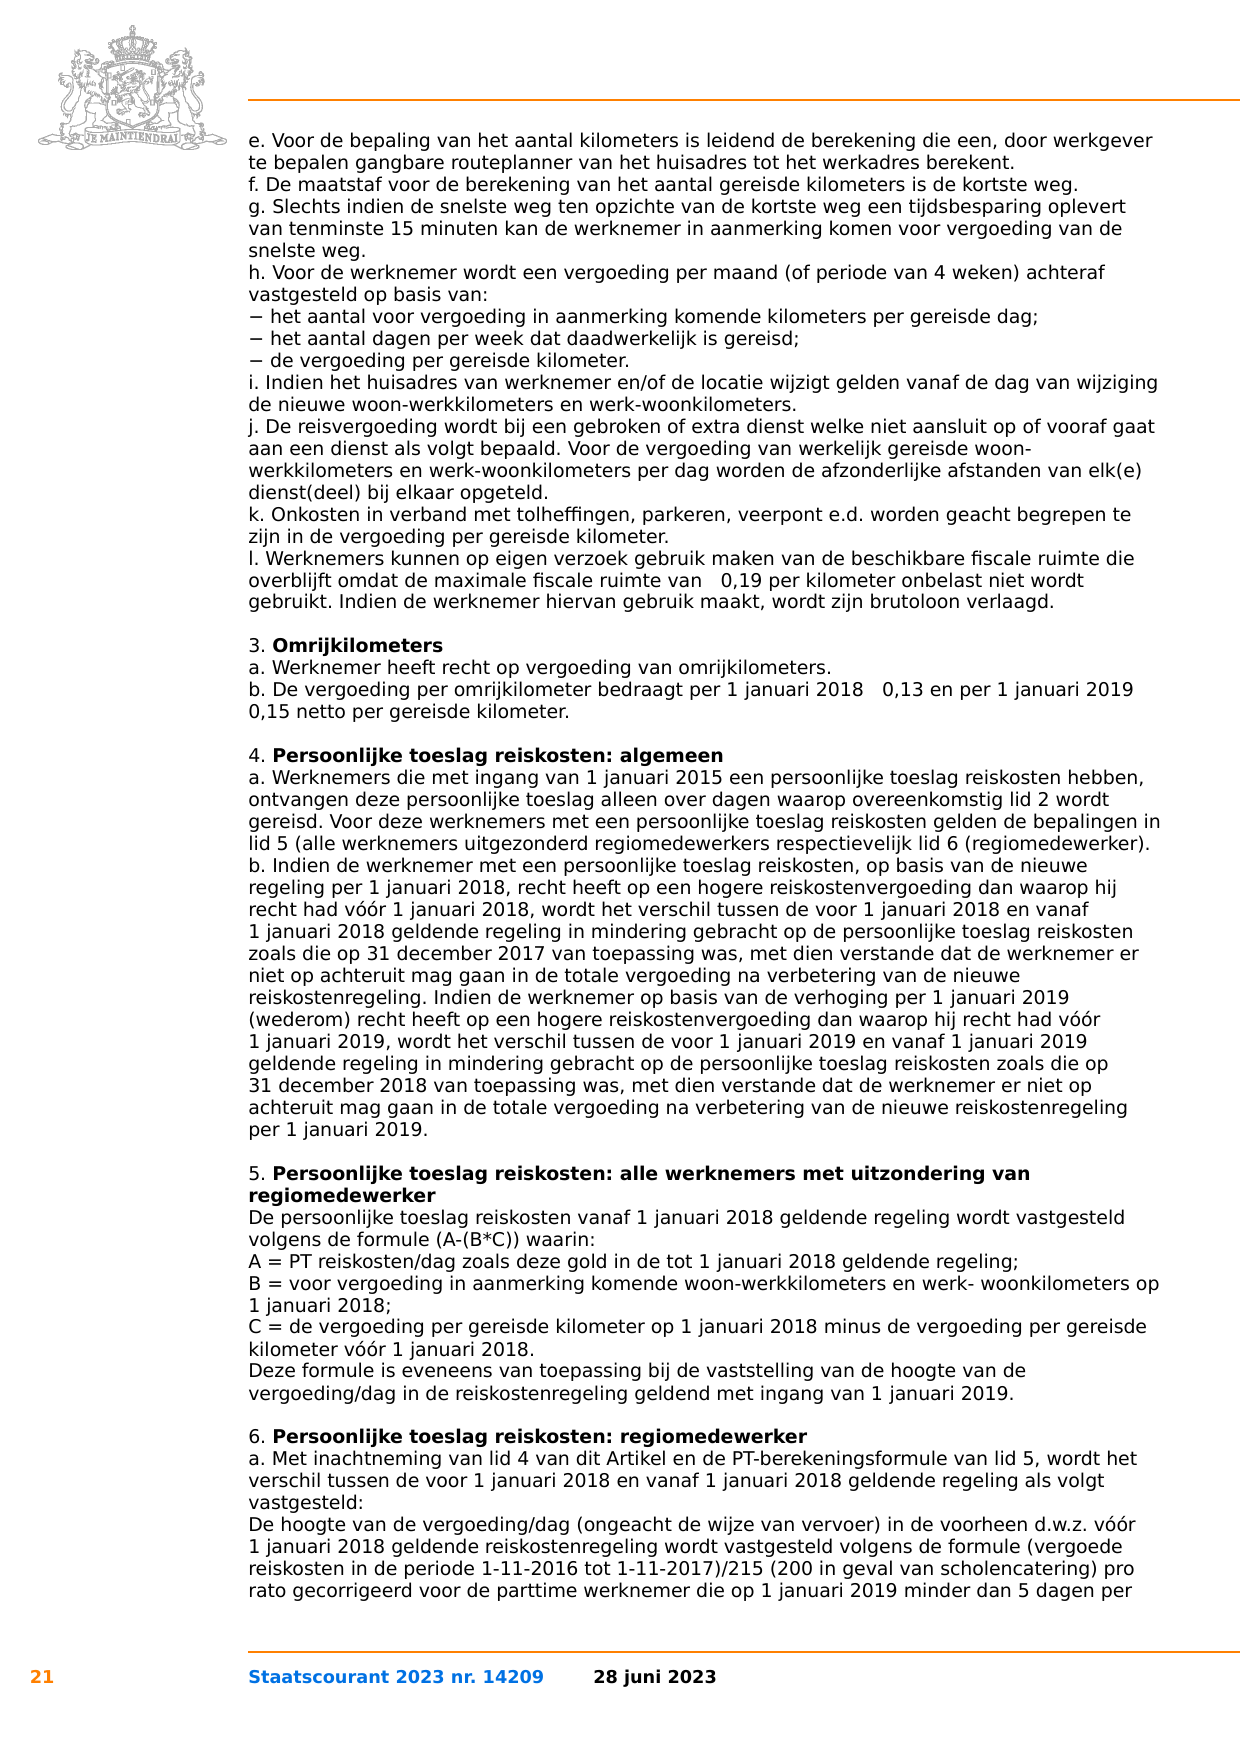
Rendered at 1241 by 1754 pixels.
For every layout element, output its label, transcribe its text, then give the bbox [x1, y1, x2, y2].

text f. De maatstaf voor de berekening van het aantal gereisde kilometers is de kortste weg. [248, 174, 1163, 196]
text 3. Omrijkilometers [248, 635, 1163, 657]
text − het aantal voor vergoeding in aanmerking komende kilometers per gereisde dag; [248, 306, 1163, 328]
text b. Indien de werknemer met een persoonlijke toeslag reiskosten, op basis van de nieuwe regeling per 1 januari 2018, recht heeft op een hogere reiskostenvergoeding dan waarop hij recht had vóór 1 januari 2018, wordt het verschil tussen de voor 1 januari 2018 en vanaf 1 januari 2018 geldende regeling in mindering gebracht op de persoonlijke toeslag reiskosten zoals die op 31 december 2017 van toepassing was, met dien verstande dat de werknemer er niet op achteruit mag gaan in de totale vergoeding na verbetering van de nieuwe reiskostenregeling. Indien de werknemer op basis van de verhoging per 1 januari 2019 (wederom) recht heeft op een hogere reiskostenvergoeding dan waarop hij recht had vóór 1 januari 2019, wordt het verschil tussen de voor 1 januari 2019 en vanaf 1 januari 2019 geldende regeling in mindering gebracht op de persoonlijke toeslag reiskosten zoals die op 31 december 2018 van toepassing was, met dien verstande dat de werknemer er niet op achteruit mag gaan in de totale vergoeding na verbetering van de nieuwe reiskostenregeling per 1 januari 2019. [248, 855, 1163, 1141]
text h. Voor de werknemer wordt een vergoeding per maand (of periode van 4 weken) achteraf vastgesteld op basis van: [248, 262, 1163, 306]
text a. Werknemer heeft recht op vergoeding van omrijkilometers. [248, 657, 1163, 679]
text B = voor vergoeding in aanmerking komende woon-werkkilometers en werk- woonkilometers op 1 januari 2018; [248, 1272, 1163, 1316]
text 4. Persoonlijke toeslag reiskosten: algemeen [248, 745, 1163, 767]
text k. Onkosten in verband met tolheffingen, parkeren, veerpont e.d. worden geacht begrepen te zijn in de vergoeding per gereisde kilometer. [248, 503, 1163, 547]
text 5. Persoonlijke toeslag reiskosten: alle werknemers met uitzondering van regiomedewerker [248, 1163, 1163, 1207]
text C = de vergoeding per gereisde kilometer op 1 januari 2018 minus de vergoeding per gereisde kilometer vóór 1 januari 2018. [248, 1316, 1163, 1360]
text Deze formule is eveneens van toepassing bij de vaststelling van de hoogte van de vergoeding/dag in de reiskostenregeling geldend met ingang van 1 januari 2019. [248, 1360, 1163, 1404]
text j. De reisvergoeding wordt bij een gebroken of extra dienst welke niet aansluit op of vooraf gaat aan een dienst als volgt bepaald. Voor de vergoeding van werkelijk gereisde woon-werkkilometers en werk-woonkilometers per dag worden de afzonderlijke afstanden van elk(e) dienst(deel) bij elkaar opgeteld. [248, 416, 1163, 503]
text b. De vergoeding per omrijkilometer bedraagt per 1 januari 2018 0,13 en per 1 januari 2019 0,15 netto per gereisde kilometer. [248, 679, 1163, 723]
text a. Werknemers die met ingang van 1 januari 2015 een persoonlijke toeslag reiskosten hebben, ontvangen deze persoonlijke toeslag alleen over dagen waarop overeenkomstig lid 2 wordt gereisd. Voor deze werknemers met een persoonlijke toeslag reiskosten gelden de bepalingen in lid 5 (alle werknemers uitgezonderd regiomedewerkers respectievelijk lid 6 (regiomedewerker). [248, 767, 1163, 855]
text l. Werknemers kunnen op eigen verzoek gebruik maken van de beschikbare fiscale ruimte die overblijft omdat de maximale fiscale ruimte van 0,19 per kilometer onbelast niet wordt gebruikt. Indien de werknemer hiervan gebruik maakt, wordt zijn brutoloon verlaagd. [248, 547, 1163, 613]
text De hoogte van de vergoeding/dag (ongeacht de wijze van vervoer) in de voorheen d.w.z. vóór 1 januari 2018 geldende reiskostenregeling wordt vastgesteld volgens de formule (vergoede reiskosten in de periode 1-11-2016 tot 1-11-2017)/215 (200 in geval van scholencatering) pro rato gecorrigeerd voor de parttime werknemer die op 1 januari 2019 minder dan 5 dagen per [248, 1514, 1163, 1602]
picture [38, 25, 227, 150]
text a. Met inachtneming van lid 4 van dit Artikel en de PT-berekeningsformule van lid 5, wordt het verschil tussen de voor 1 januari 2018 en vanaf 1 januari 2018 geldende regeling als volgt vastgesteld: [248, 1448, 1163, 1514]
text i. Indien het huisadres van werknemer en/of de locatie wijzigt gelden vanaf de dag van wijziging de nieuwe woon-werkkilometers en werk-woonkilometers. [248, 372, 1163, 416]
text A = PT reiskosten/dag zoals deze gold in de tot 1 januari 2018 geldende regeling; [248, 1251, 1163, 1272]
text e. Voor de bepaling van het aantal kilometers is leidend de berekening die een, door werkgever te bepalen gangbare routeplanner van het huisadres tot het werkadres berekent. [248, 130, 1163, 174]
text g. Slechts indien de snelste weg ten opzichte van de kortste weg een tijdsbesparing oplevert van tenminste 15 minuten kan de werknemer in aanmerking komen voor vergoeding van de snelste weg. [248, 196, 1163, 262]
text − het aantal dagen per week dat daadwerkelijk is gereisd; [248, 328, 1163, 350]
text De persoonlijke toeslag reiskosten vanaf 1 januari 2018 geldende regeling wordt vastgesteld volgens de formule (A-(B*C)) waarin: [248, 1207, 1163, 1251]
text 6. Persoonlijke toeslag reiskosten: regiomedewerker [248, 1426, 1163, 1448]
text − de vergoeding per gereisde kilometer. [248, 350, 1163, 372]
